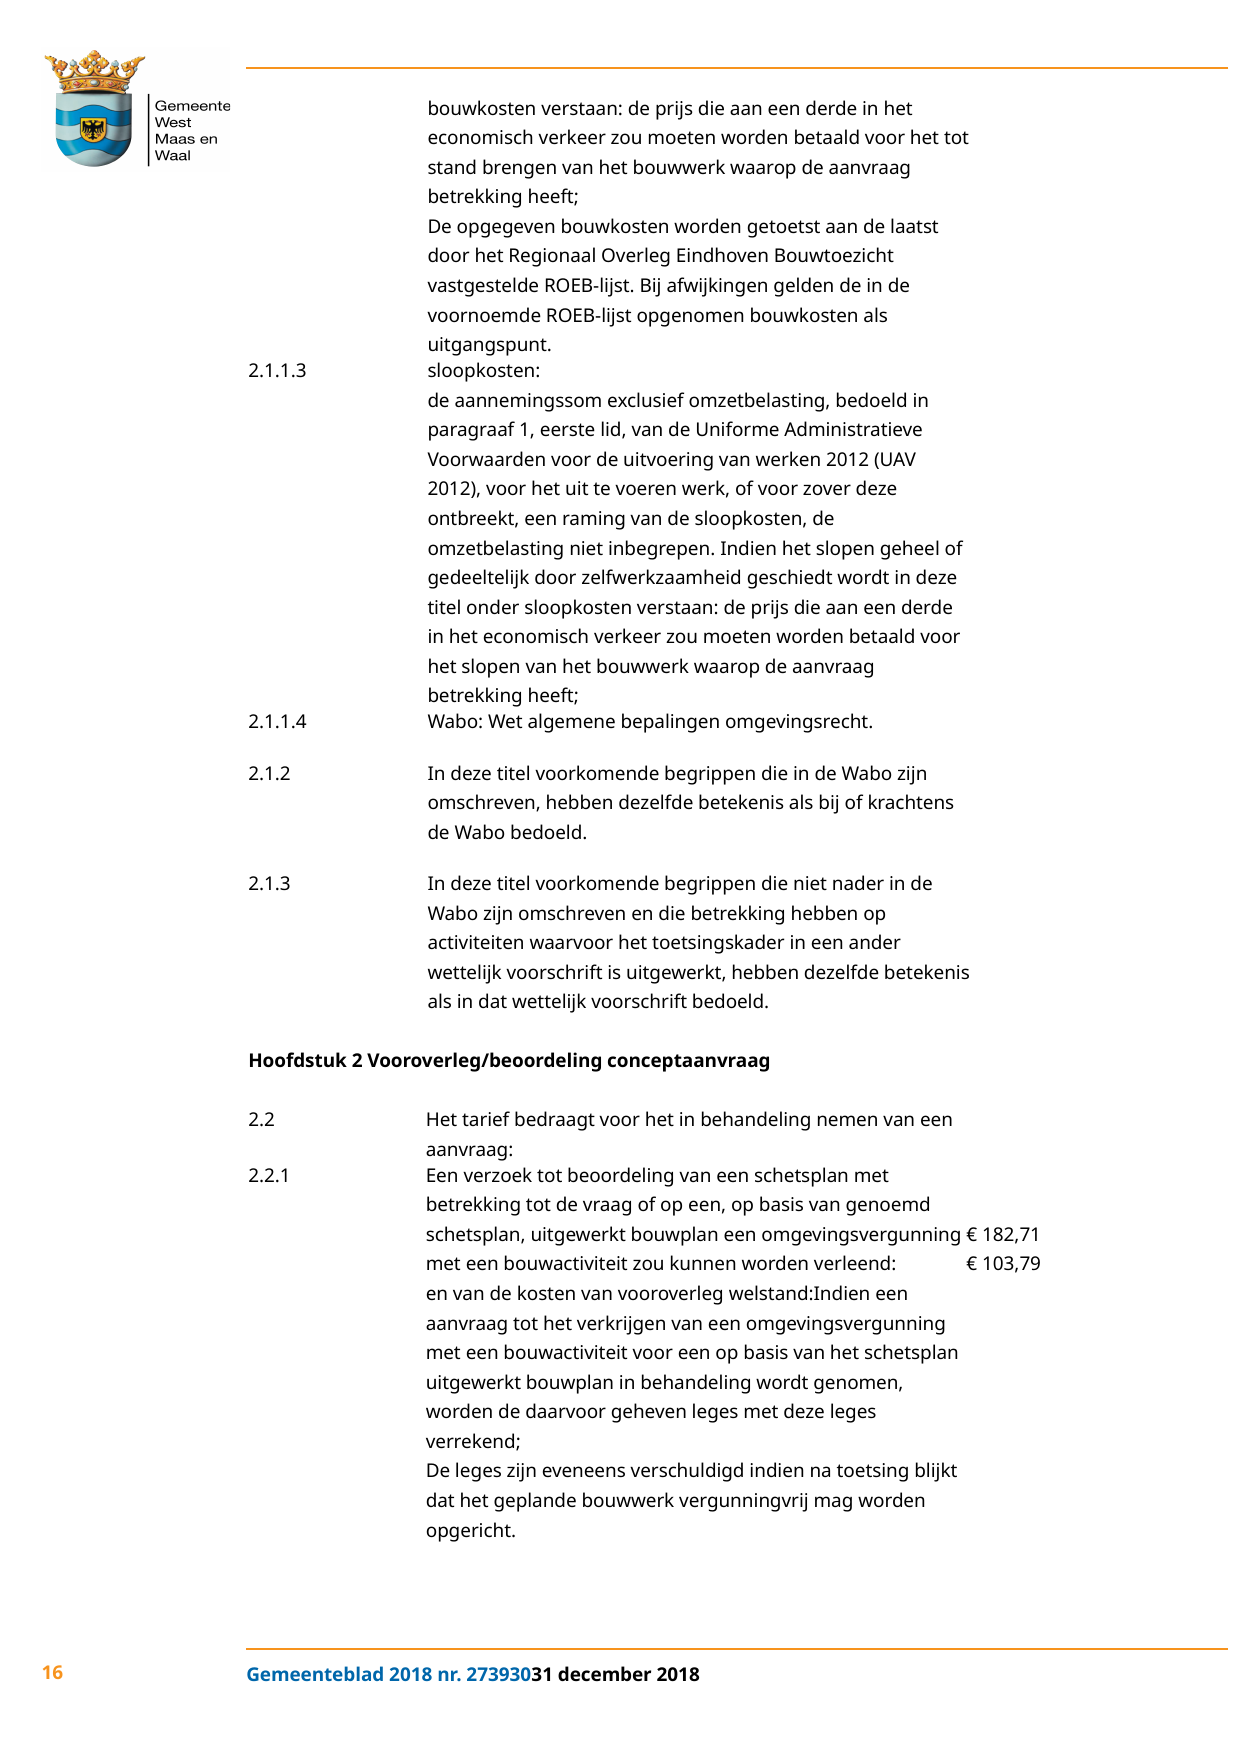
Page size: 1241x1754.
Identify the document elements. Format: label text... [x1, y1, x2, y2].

table_cell [973, 845, 1152, 870]
table_cell [427, 734, 972, 760]
table_cell [973, 734, 1152, 760]
table_cell [248, 734, 427, 760]
table_cell [973, 708, 1152, 734]
table_cell 2.1.1.3 [248, 357, 427, 708]
table_cell [248, 1543, 426, 1568]
table_cell 2.1.3 [248, 870, 427, 1014]
table_cell [426, 1543, 966, 1568]
table_cell [248, 845, 427, 870]
table_cell bouwkosten verstaan: de prijs die aan een derde in het economisch verkeer zou moeten worden betaald voor het tot stand brengen van het bouwwerk waarop de aanvraag betrekking heeft; De opgegeven bouwkosten worden getoetst aan de laatst door het Regionaal Overleg Eindhoven Bouwtoezicht vastgestelde ROEB-lijst. Bij afwijkingen gelden de in de voornoemde ROEB-lijst opgenomen bouwkosten als uitgangspunt. [427, 95, 972, 357]
table_header [966, 1107, 1152, 1162]
table_cell € 182,71 € 103,79 [966, 1162, 1152, 1543]
table_cell [973, 95, 1152, 357]
table_cell [966, 1543, 1152, 1568]
table_cell [973, 760, 1152, 845]
picture [41, 47, 231, 172]
table_header Het tarief bedraagt voor het in behandeling nemen van een aanvraag: [426, 1107, 966, 1162]
table_cell Wabo: Wet algemene bepalingen omgevingsrecht. [427, 708, 972, 734]
table_cell [973, 870, 1152, 1014]
table_cell In deze titel voorkomende begrippen die in de Wabo zijn omschreven, hebben dezelfde betekenis als bij of krachtens de Wabo bedoeld. [427, 760, 972, 845]
table_cell [973, 357, 1152, 708]
table_cell Een verzoek tot beoordeling van een schetsplan met betrekking tot de vraag of op een, op basis van genoemd schetsplan, uitgewerkt bouwplan een omgevingsvergunning met een bouwactiviteit zou kunnen worden verleend: en van de kosten van vooroverleg welstand:Indien een aanvraag tot het verkrijgen van een omgevingsvergunning met een bouwactiviteit voor een op basis van het schetsplan uitgewerkt bouwplan in behandeling wordt genomen, worden de daarvoor geheven leges met deze leges verrekend; De leges zijn eveneens verschuldigd indien na toetsing blijkt dat het geplande bouwwerk vergunningvrij mag worden opgericht. [426, 1162, 966, 1543]
text Hoofdstuk 2 Vooroverleg/beoordeling conceptaanvraag [248, 1047, 1152, 1073]
table_cell sloopkosten: de aannemingssom exclusief omzetbelasting, bedoeld in paragraaf 1, eerste lid, van de Uniforme Administratieve Voorwaarden voor de uitvoering van werken 2012 (UAV 2012), voor het uit te voeren werk, of voor zover deze ontbreekt, een raming van de sloopkosten, de omzetbelasting niet inbegrepen. Indien het slopen geheel of gedeeltelijk door zelfwerkzaamheid geschiedt wordt in deze titel onder sloopkosten verstaan: de prijs die aan een derde in het economisch verkeer zou moeten worden betaald voor het slopen van het bouwwerk waarop de aanvraag betrekking heeft; [427, 357, 972, 708]
table_cell 2.1.1.4 [248, 708, 427, 734]
table_cell 2.2.1 [248, 1162, 426, 1543]
table_cell In deze titel voorkomende begrippen die niet nader in de Wabo zijn omschreven en die betrekking hebben op activiteiten waarvoor het toetsingskader in een ander wettelijk voorschrift is uitgewerkt, hebben dezelfde betekenis als in dat wettelijk voorschrift bedoeld. [427, 870, 972, 1014]
table_cell [248, 95, 427, 357]
table_cell [427, 845, 972, 870]
table_cell 2.1.2 [248, 760, 427, 845]
table_header 2.2 [248, 1107, 426, 1162]
